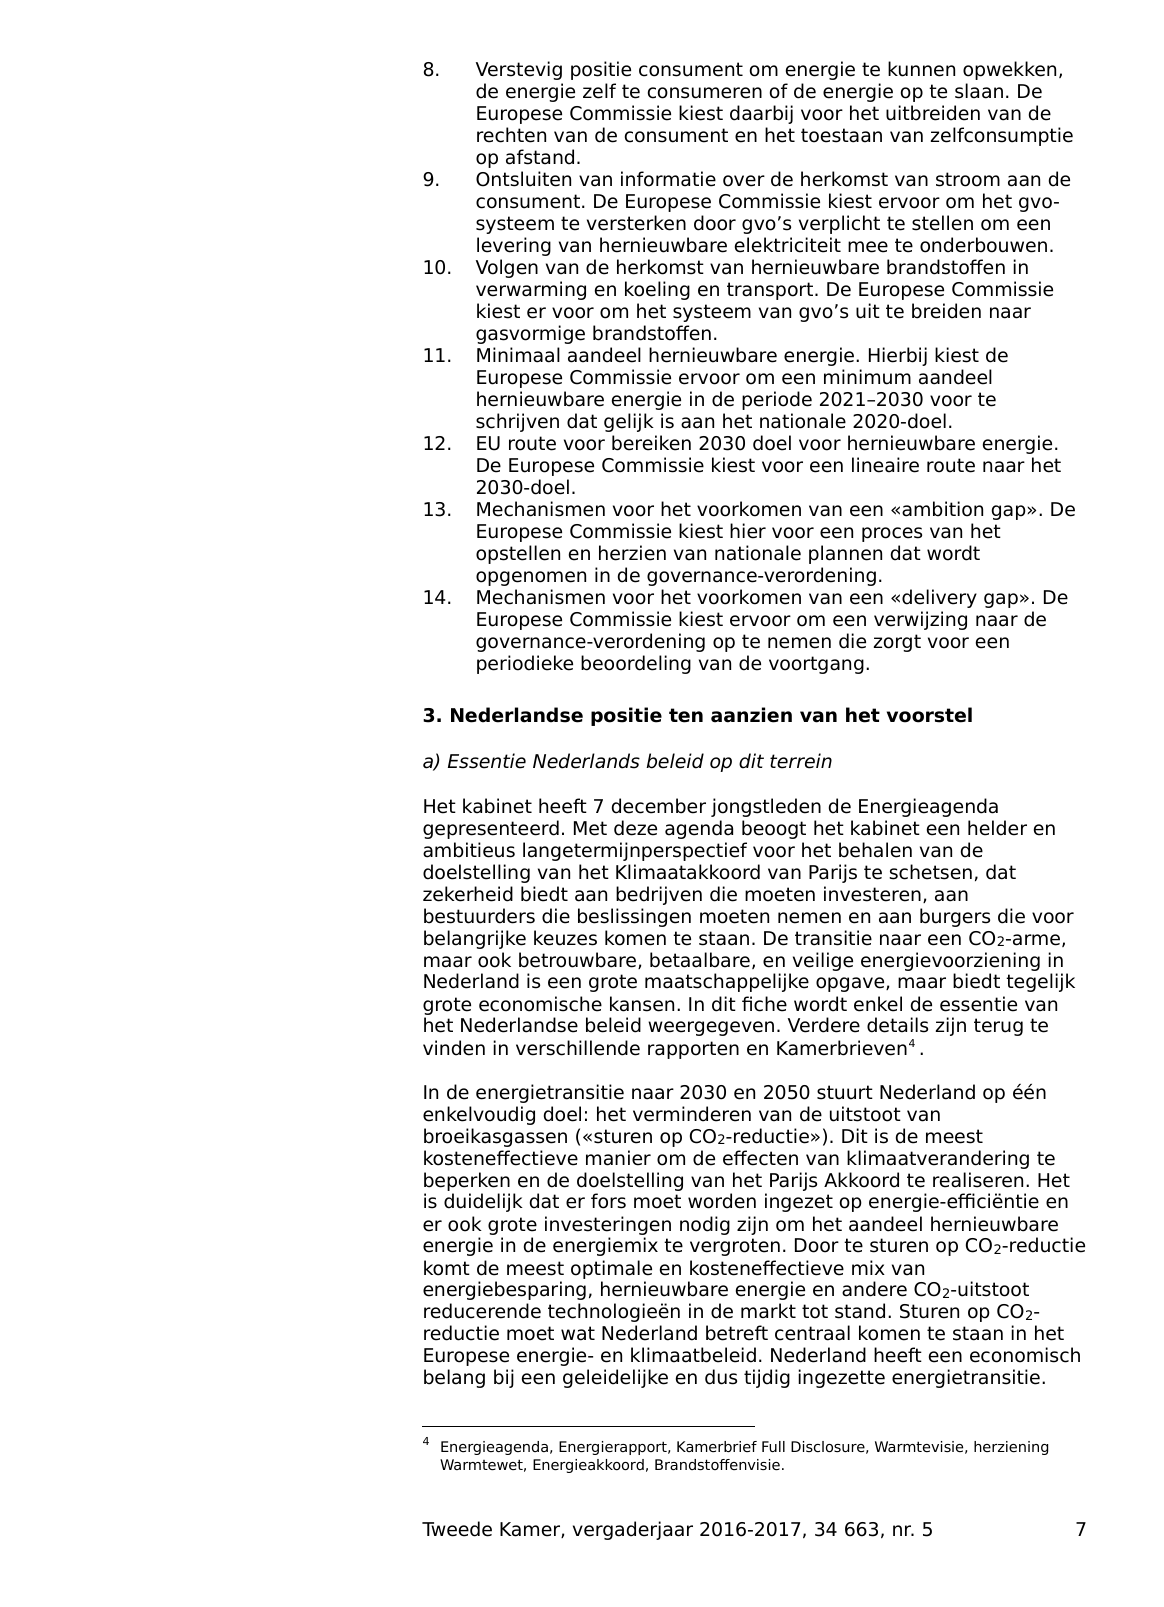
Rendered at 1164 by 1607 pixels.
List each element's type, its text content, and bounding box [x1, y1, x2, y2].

text Het kabinet heeft 7 december jongstleden de Energieagenda gepresenteerd. Met deze agenda beoogt het kabinet een helder en ambitieus langetermijnperspectief voor het behalen van de doelstelling van het Klimaatakkoord van Parijs te schetsen, dat zekerheid biedt aan bedrijven die moeten investeren, aan bestuurders die beslissingen moeten nemen en aan burgers die voor belangrijke keuzes komen te staan. De transitie naar een CO2-arme, maar ook betrouwbare, betaalbare, en veilige energievoorziening in Nederland is een grote maatschappelijke opgave, maar biedt tegelijk grote economische kansen. In dit fiche wordt enkel de essentie van het Nederlandse beleid weergegeven. Verdere details zijn terug te vinden in verschillende rapporten en Kamerbrieven. [422, 796, 1087, 1059]
subtitle 3. Nederlandse positie ten aanzien van het voorstel [422, 704, 1087, 726]
text 14. Mechanismen voor het voorkomen van een «delivery gap». De Europese Commissie kiest ervoor om een verwijzing naar de governance-verordening op te nemen die zorgt voor een periodieke beoordeling van de voortgang. [422, 587, 1087, 674]
text 8. Verstevig positie consument om energie te kunnen opwekken, de energie zelf te consumeren of de energie op te slaan. De Europese Commissie kiest daarbij voor het uitbreiden van de rechten van de consument en het toestaan van zelfconsumptie op afstand. [422, 59, 1087, 169]
text In de energietransitie naar 2030 en 2050 stuurt Nederland op één enkelvoudig doel: het verminderen van de uitstoot van broeikasgassen («sturen op CO2-reductie»). Dit is de meest kosteneffectieve manier om de effecten van klimaatverandering te beperken en de doelstelling van het Parijs Akkoord te realiseren. Het is duidelijk dat er fors moet worden ingezet op energie-efficiëntie en er ook grote investeringen nodig zijn om het aandeel hernieuwbare energie in de energiemix te vergroten. Door te sturen op CO2-reductie komt de meest optimale en kosteneffectieve mix van energiebesparing, hernieuwbare energie en andere CO2-uitstoot reducerende technologieën in de markt tot stand. Sturen op CO2-reductie moet wat Nederland betreft centraal komen te staan in het Europese energie- en klimaatbeleid. Nederland heeft een economisch belang bij een geleidelijke en dus tijdig ingezette energietransitie. [422, 1082, 1087, 1389]
text 10. Volgen van de herkomst van hernieuwbare brandstoffen in verwarming en koeling en transport. De Europese Commissie kiest er voor om het systeem van gvo’s uit te breiden naar gasvormige brandstoffen. [422, 257, 1087, 345]
text 9. Ontsluiten van informatie over de herkomst van stroom aan de consument. De Europese Commissie kiest ervoor om het gvo-systeem te versterken door gvo’s verplicht te stellen om een levering van hernieuwbare elektriciteit mee te onderbouwen. [422, 169, 1087, 257]
text Energieagenda, Energierapport, Kamerbrief Full Disclosure, Warmtevisie, herziening Warmtewet, Energieakkoord, Brandstoffenvisie. [422, 1435, 1087, 1474]
text 11. Minimaal aandeel hernieuwbare energie. Hierbij kiest de Europese Commissie ervoor om een minimum aandeel hernieuwbare energie in de periode 2021–2030 voor te schrijven dat gelijk is aan het nationale 2020-doel. [422, 345, 1087, 433]
subtitle a) Essentie Nederlands beleid op dit terrein [422, 751, 1087, 773]
text 12. EU route voor bereiken 2030 doel voor hernieuwbare energie. De Europese Commissie kiest voor een lineaire route naar het 2030-doel. [422, 433, 1087, 499]
text 13. Mechanismen voor het voorkomen van een «ambition gap». De Europese Commissie kiest hier voor een proces van het opstellen en herzien van nationale plannen dat wordt opgenomen in de governance-verordening. [422, 499, 1087, 587]
